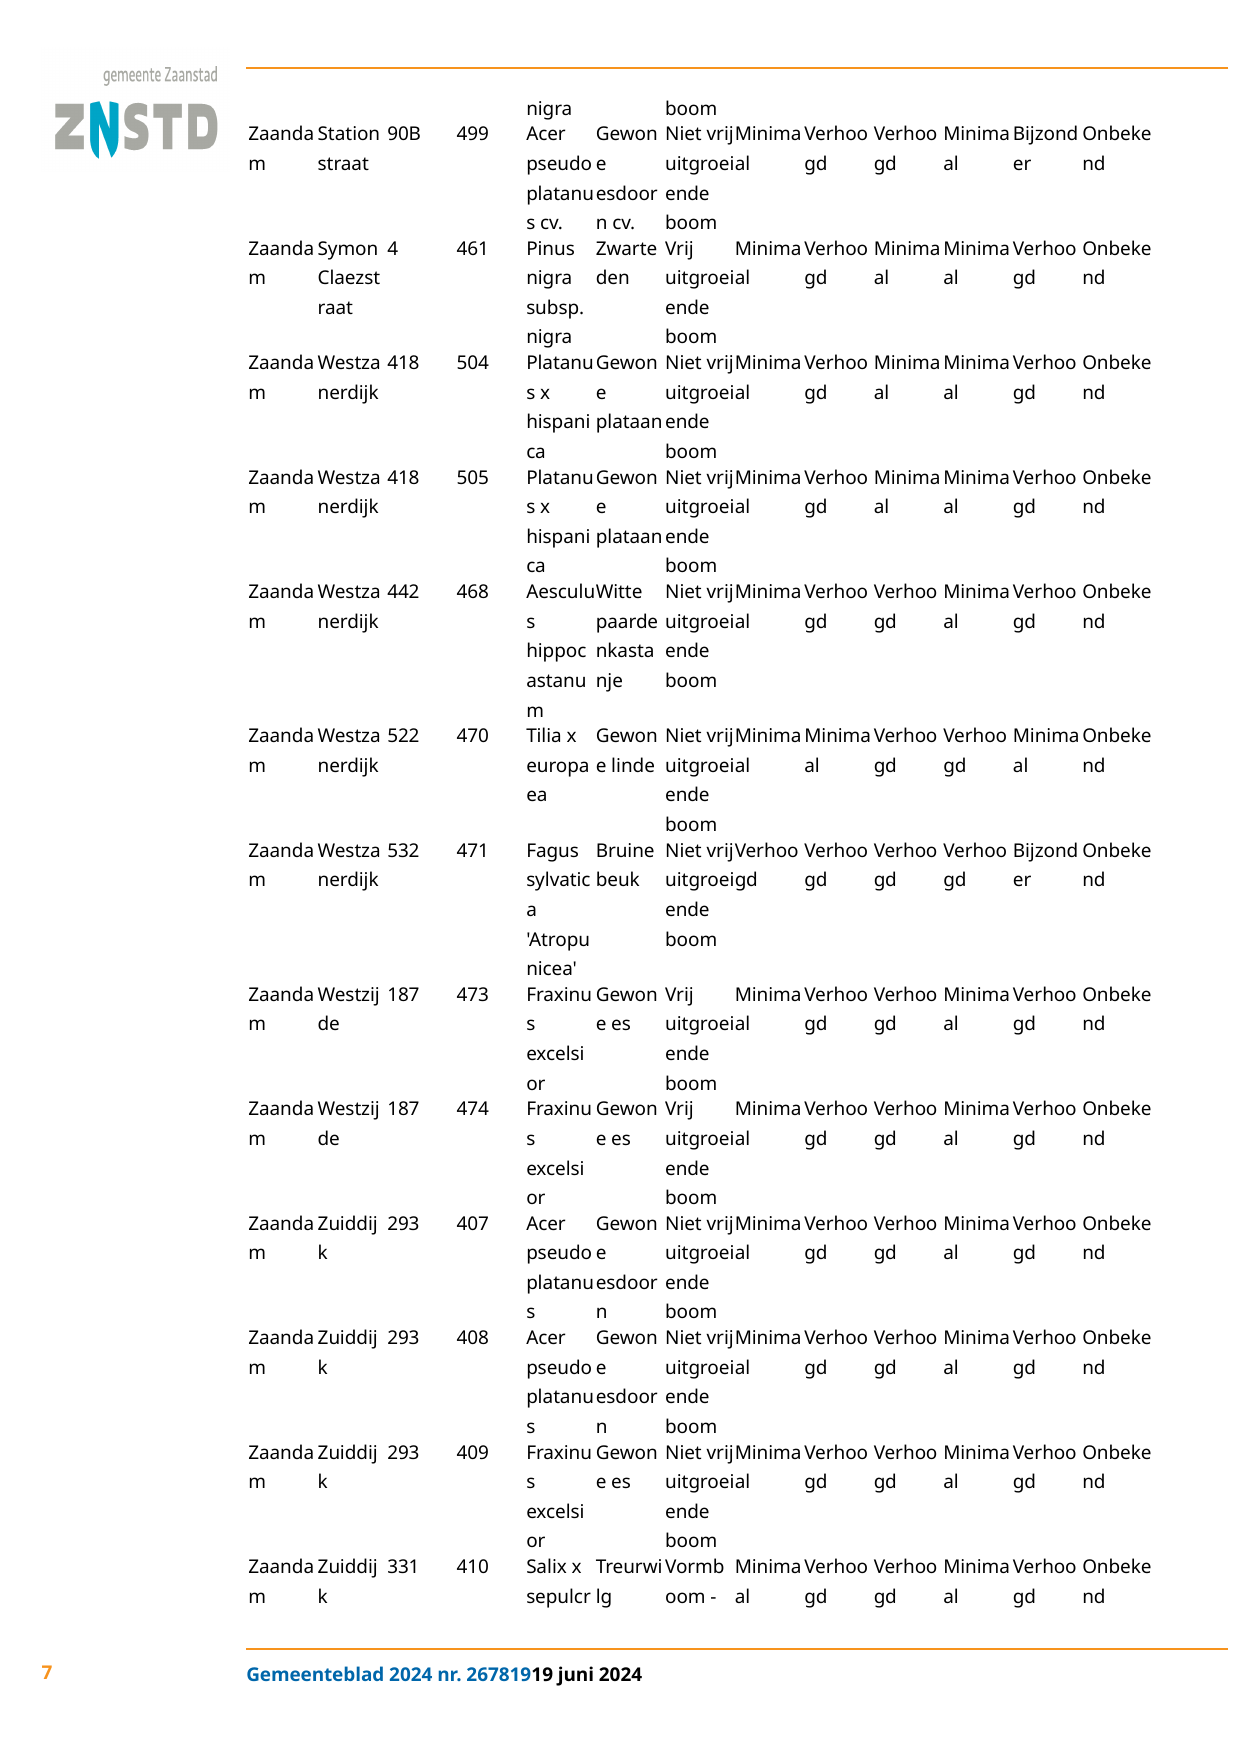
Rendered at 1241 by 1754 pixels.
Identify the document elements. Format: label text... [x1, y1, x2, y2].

table_cell Verhoogd [874, 121, 943, 235]
table_cell Gewone plataan [596, 350, 665, 464]
table_cell 331 [387, 1554, 456, 1609]
table_cell Minimaal [735, 1554, 804, 1609]
table_cell Vrij uitgroeiende boom [665, 1096, 734, 1210]
table_cell Minimaal [874, 350, 943, 464]
table_cell Minimaal [735, 579, 804, 722]
table_cell 187 [387, 981, 456, 1096]
table_cell Verhoogd [804, 981, 873, 1096]
table_cell Zuiddijk [318, 1554, 387, 1609]
table_cell Minimaal [943, 1439, 1013, 1553]
table_cell Niet vrij uitgroeiende boom [665, 121, 734, 235]
table_cell Zuiddijk [318, 1210, 387, 1324]
table_cell Verhoogd [804, 464, 873, 578]
table_cell Minimaal [943, 121, 1013, 235]
table_cell Zaandam [248, 464, 317, 578]
table_cell Verhoogd [874, 723, 943, 837]
table_cell Minimaal [943, 579, 1013, 722]
table_cell 471 [456, 837, 526, 981]
table_cell [318, 95, 387, 121]
table_cell Onbekend [1082, 1096, 1152, 1210]
table_cell Minimaal [735, 121, 804, 235]
table_cell Minimaal [735, 1439, 804, 1553]
table_cell Gewone es [596, 1096, 665, 1210]
table_cell Verhoogd [874, 579, 943, 722]
table_cell Minimaal [735, 981, 804, 1096]
table_cell Minimaal [874, 235, 943, 349]
table_cell Zaandam [248, 723, 317, 837]
table_cell 418 [387, 464, 456, 578]
table_cell Zaandam [248, 350, 317, 464]
table_cell [735, 95, 804, 121]
table_cell Verhoogd [1013, 464, 1082, 578]
table_cell Verhoogd [804, 1210, 873, 1324]
table_cell Onbekend [1082, 350, 1152, 464]
table_cell Zaandam [248, 579, 317, 722]
table_cell Onbekend [1082, 235, 1152, 349]
table_cell Minimaal [735, 235, 804, 349]
table_cell Verhoogd [874, 1554, 943, 1609]
table_cell Verhoogd [804, 579, 873, 722]
table_cell Westzanerdijk [318, 837, 387, 981]
table_cell Verhoogd [804, 1325, 873, 1439]
table_cell Verhoogd [804, 235, 873, 349]
table_cell Fagus sylvatica 'Atropunicea' [526, 837, 596, 981]
table_cell Onbekend [1082, 1439, 1152, 1553]
table_cell Zwarte den [596, 235, 665, 349]
table_cell Onbekend [1082, 1325, 1152, 1439]
picture [41, 47, 231, 172]
table_cell Gewone linde [596, 723, 665, 837]
table_cell Verhoogd [943, 723, 1013, 837]
table_cell Onbekend [1082, 1210, 1152, 1324]
table_cell [1013, 95, 1082, 121]
table_cell 293 [387, 1325, 456, 1439]
table_cell 187 [387, 1096, 456, 1210]
table_cell Zaandam [248, 1439, 317, 1553]
table_cell Zaandam [248, 837, 317, 981]
table_cell Niet vrij uitgroeiende boom [665, 1210, 734, 1324]
table_cell Verhoogd [1013, 1325, 1082, 1439]
table_cell Bruine beuk [596, 837, 665, 981]
table_cell Witte paardenkastanje [596, 579, 665, 722]
table_cell Zaandam [248, 1325, 317, 1439]
table_cell Niet vrij uitgroeiende boom [665, 579, 734, 722]
table_cell Minimaal [943, 1554, 1013, 1609]
table_cell Verhoogd [874, 1325, 943, 1439]
table_cell 499 [456, 121, 526, 235]
table_cell Westzanerdijk [318, 350, 387, 464]
table_cell Westzijde [318, 981, 387, 1096]
table_cell Bijzonder [1013, 837, 1082, 981]
table_cell Minimaal [943, 981, 1013, 1096]
table_cell Tilia x europaea [526, 723, 596, 837]
table_cell [456, 95, 526, 121]
table_cell Verhoogd [874, 981, 943, 1096]
table_cell Symon Claezstraat [318, 235, 387, 349]
table_cell Vrij uitgroeiende boom [665, 235, 734, 349]
table_cell 442 [387, 579, 456, 722]
table_cell Verhoogd [1013, 1554, 1082, 1609]
table_cell 90B [387, 121, 456, 235]
table_cell Minimaal [735, 350, 804, 464]
table_cell Onbekend [1082, 579, 1152, 722]
table_cell Zaandam [248, 121, 317, 235]
table_cell 505 [456, 464, 526, 578]
table_cell Niet vrij uitgroeiende boom [665, 837, 734, 981]
table_cell 461 [456, 235, 526, 349]
table_cell Niet vrij uitgroeiende boom [665, 464, 734, 578]
table_cell Westzanerdijk [318, 723, 387, 837]
table_cell Verhoogd [735, 837, 804, 981]
table_cell 293 [387, 1439, 456, 1553]
table_cell 409 [456, 1439, 526, 1553]
table_cell Verhoogd [1013, 579, 1082, 722]
table_cell 408 [456, 1325, 526, 1439]
table_cell Treurwilg [596, 1554, 665, 1609]
table_cell 474 [456, 1096, 526, 1210]
table_cell Verhoogd [1013, 981, 1082, 1096]
table_cell Zuiddijk [318, 1325, 387, 1439]
table_cell Onbekend [1082, 837, 1152, 981]
table_cell Acer pseudoplatanus [526, 1210, 596, 1324]
table_cell Stationstraat [318, 121, 387, 235]
table_cell Pinus nigra subsp. nigra [526, 235, 596, 349]
table_cell Platanus x hispanica [526, 350, 596, 464]
table_cell Platanus x hispanica [526, 464, 596, 578]
table_cell Minimaal [735, 1210, 804, 1324]
table_cell 522 [387, 723, 456, 837]
table_cell Verhoogd [1013, 350, 1082, 464]
table_cell [874, 95, 943, 121]
table_cell Verhoogd [943, 837, 1013, 981]
table_cell Verhoogd [1013, 1439, 1082, 1553]
table_cell Acer pseudoplatanus [526, 1325, 596, 1439]
table_cell [804, 95, 873, 121]
table_cell Verhoogd [804, 121, 873, 235]
table_cell Zaandam [248, 235, 317, 349]
table_cell Gewone es [596, 1439, 665, 1553]
table_cell 407 [456, 1210, 526, 1324]
table_cell Minimaal [943, 1210, 1013, 1324]
table_cell Gewone es [596, 981, 665, 1096]
table_cell Onbekend [1082, 464, 1152, 578]
table_cell Onbekend [1082, 723, 1152, 837]
table_cell Verhoogd [1013, 235, 1082, 349]
table_cell Gewone plataan [596, 464, 665, 578]
table_cell Verhoogd [874, 1096, 943, 1210]
table_cell Vormboom [665, 1554, 734, 1609]
table_cell Verhoogd [804, 1554, 873, 1609]
table_cell Zuiddijk [318, 1439, 387, 1553]
table_cell [387, 95, 456, 121]
table_cell 410 [456, 1554, 526, 1609]
table_cell Verhoogd [874, 837, 943, 981]
table_cell Minimaal [735, 464, 804, 578]
table_cell [596, 95, 665, 121]
table_cell [248, 95, 317, 121]
table_cell Verhoogd [874, 1439, 943, 1553]
table_cell Acer pseudoplatanus cv. [526, 121, 596, 235]
table_cell Aesculus hippocastanum [526, 579, 596, 722]
table_cell boom [665, 95, 734, 121]
table_cell Zaandam [248, 1096, 317, 1210]
table_cell Westzijde [318, 1096, 387, 1210]
table_cell Westzanerdijk [318, 464, 387, 578]
table_cell Minimaal [943, 464, 1013, 578]
table_cell Minimaal [735, 1096, 804, 1210]
table_cell nigra [526, 95, 596, 121]
table_cell Minimaal [943, 350, 1013, 464]
table_cell Fraxinus excelsior [526, 1096, 596, 1210]
table_cell Bijzonder [1013, 121, 1082, 235]
table_cell Zaandam [248, 1210, 317, 1324]
table_cell Minimaal [874, 464, 943, 578]
table_cell Minimaal [804, 723, 873, 837]
table_cell Minimaal [943, 235, 1013, 349]
table_cell [943, 95, 1013, 121]
table_cell Salix x sepulcr [526, 1554, 596, 1609]
table_cell Minimaal [1013, 723, 1082, 837]
table_cell Verhoogd [1013, 1096, 1082, 1210]
table_cell Gewone esdoorn [596, 1210, 665, 1324]
table_cell Westzanerdijk [318, 579, 387, 722]
table_cell Verhoogd [804, 837, 873, 981]
table_cell Fraxinus excelsior [526, 981, 596, 1096]
table_cell Niet vrij uitgroeiende boom [665, 1325, 734, 1439]
table_cell Onbekend [1082, 981, 1152, 1096]
table_cell Onbekend [1082, 121, 1152, 235]
table_cell Minimaal [943, 1325, 1013, 1439]
table_cell Zaandam [248, 981, 317, 1096]
table_cell 504 [456, 350, 526, 464]
table_cell 470 [456, 723, 526, 837]
table_cell Niet vrij uitgroeiende boom [665, 723, 734, 837]
table_cell 4 [387, 235, 456, 349]
table_cell Verhoogd [804, 1096, 873, 1210]
table_cell 473 [456, 981, 526, 1096]
table_cell 418 [387, 350, 456, 464]
table_cell Niet vrij uitgroeiende boom [665, 350, 734, 464]
table_cell Fraxinus excelsior [526, 1439, 596, 1553]
table_cell 532 [387, 837, 456, 981]
table_cell Zaandam [248, 1554, 317, 1609]
table_cell 293 [387, 1210, 456, 1324]
table_cell 468 [456, 579, 526, 722]
table_cell Minimaal [943, 1096, 1013, 1210]
table_cell Verhoogd [804, 1439, 873, 1553]
table_cell Gewone esdoorn cv. [596, 121, 665, 235]
table_cell Niet vrij uitgroeiende boom [665, 1439, 734, 1553]
table_cell [1082, 95, 1152, 121]
table_cell Minimaal [735, 1325, 804, 1439]
table_cell Verhoogd [804, 350, 873, 464]
table_cell Gewone esdoorn [596, 1325, 665, 1439]
table_cell Vrij uitgroeiende boom [665, 981, 734, 1096]
table_cell Verhoogd [1013, 1210, 1082, 1324]
table_cell Onbekend [1082, 1554, 1152, 1609]
table_cell Verhoogd [874, 1210, 943, 1324]
table_cell Minimaal [735, 723, 804, 837]
